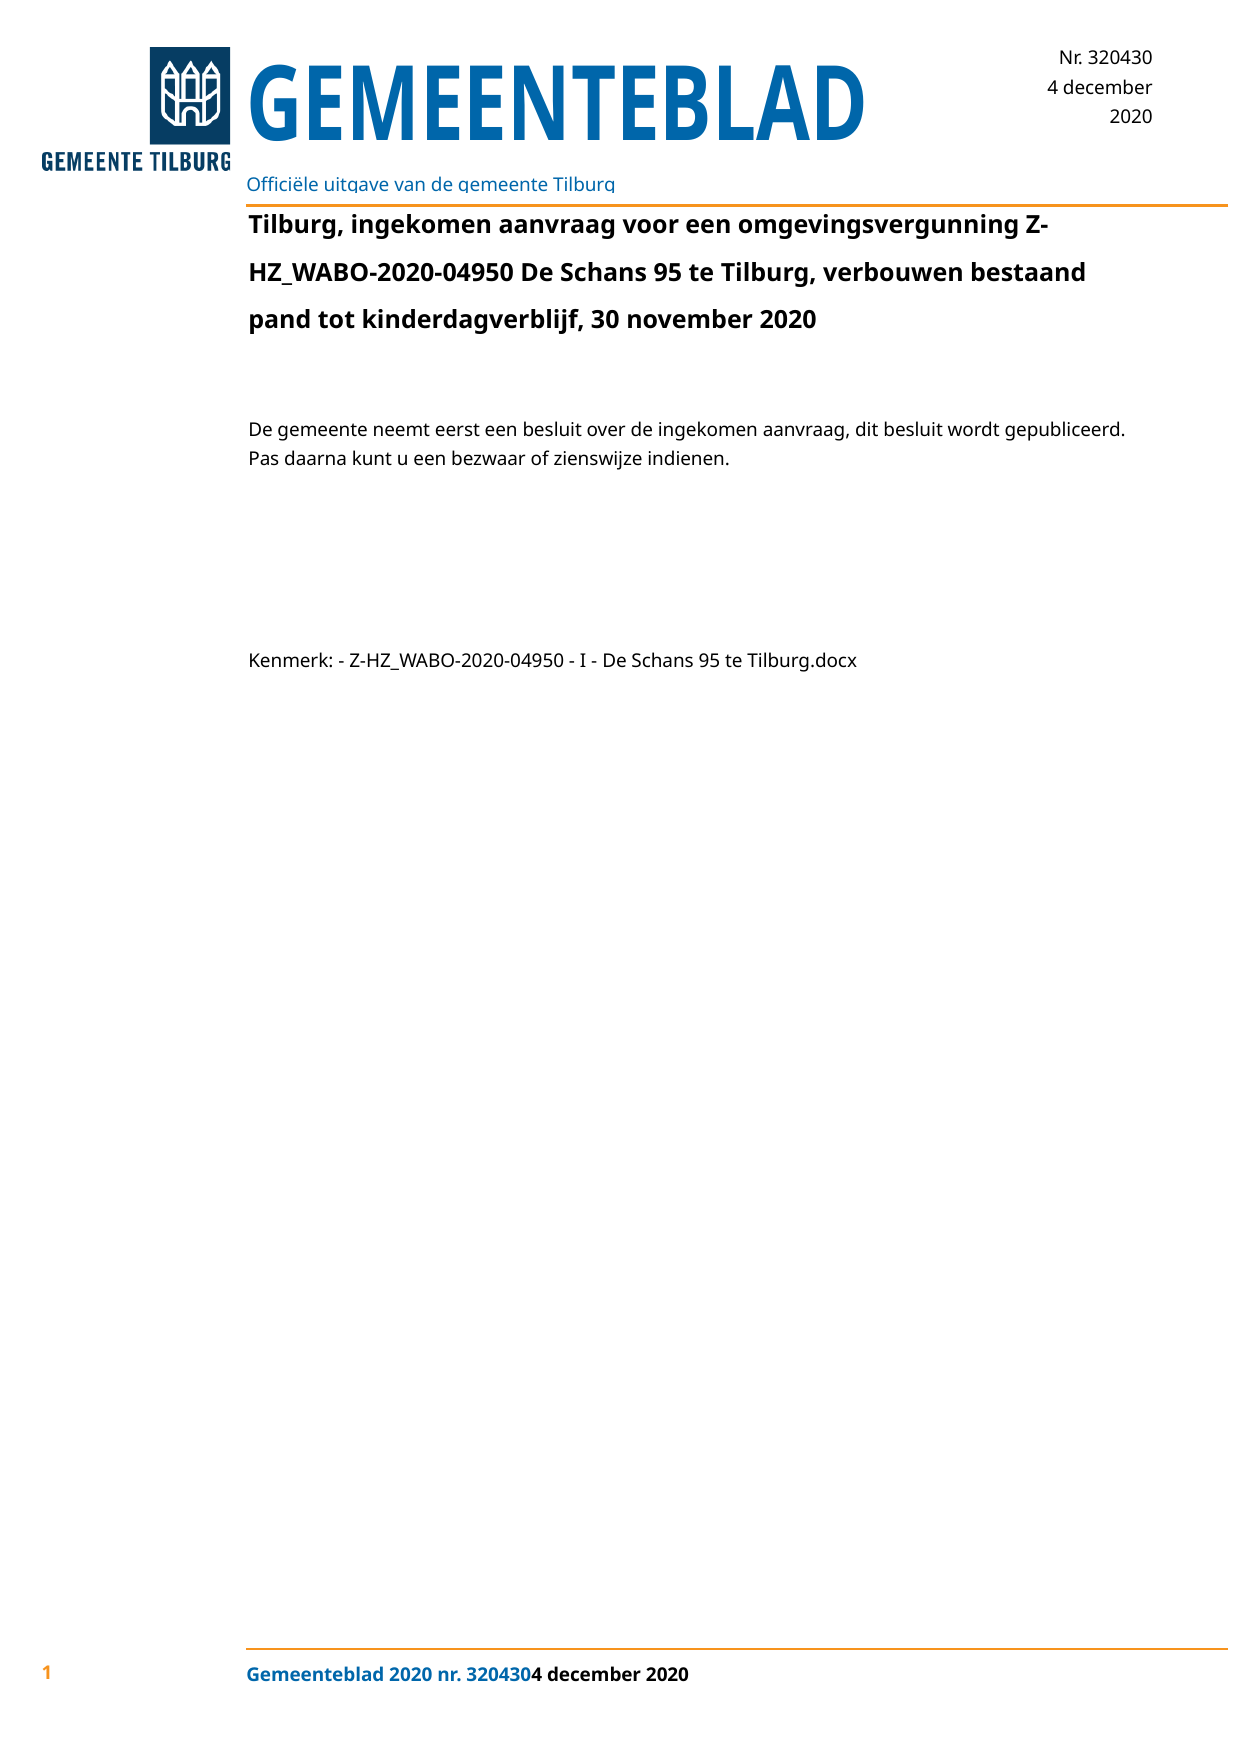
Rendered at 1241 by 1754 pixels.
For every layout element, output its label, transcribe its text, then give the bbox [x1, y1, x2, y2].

text Tilburg, ingekomen aanvraag voor een omgevingsvergunning Z-HZ_WABO-2020-04950 De Schans 95 te Tilburg, verbouwen bestaand pand tot kinderdagverblijf, 30 november 2020 [248, 207, 1152, 336]
picture [41, 47, 231, 172]
text Kenmerk: - Z-HZ_WABO-2020-04950 - I - De Schans 95 te Tilburg.docx [248, 647, 1152, 673]
text De gemeente neemt eerst een besluit over de ingekomen aanvraag, dit besluit wordt gepubliceerd. Pas daarna kunt u een bezwaar of zienswijze indienen. [248, 416, 1152, 471]
